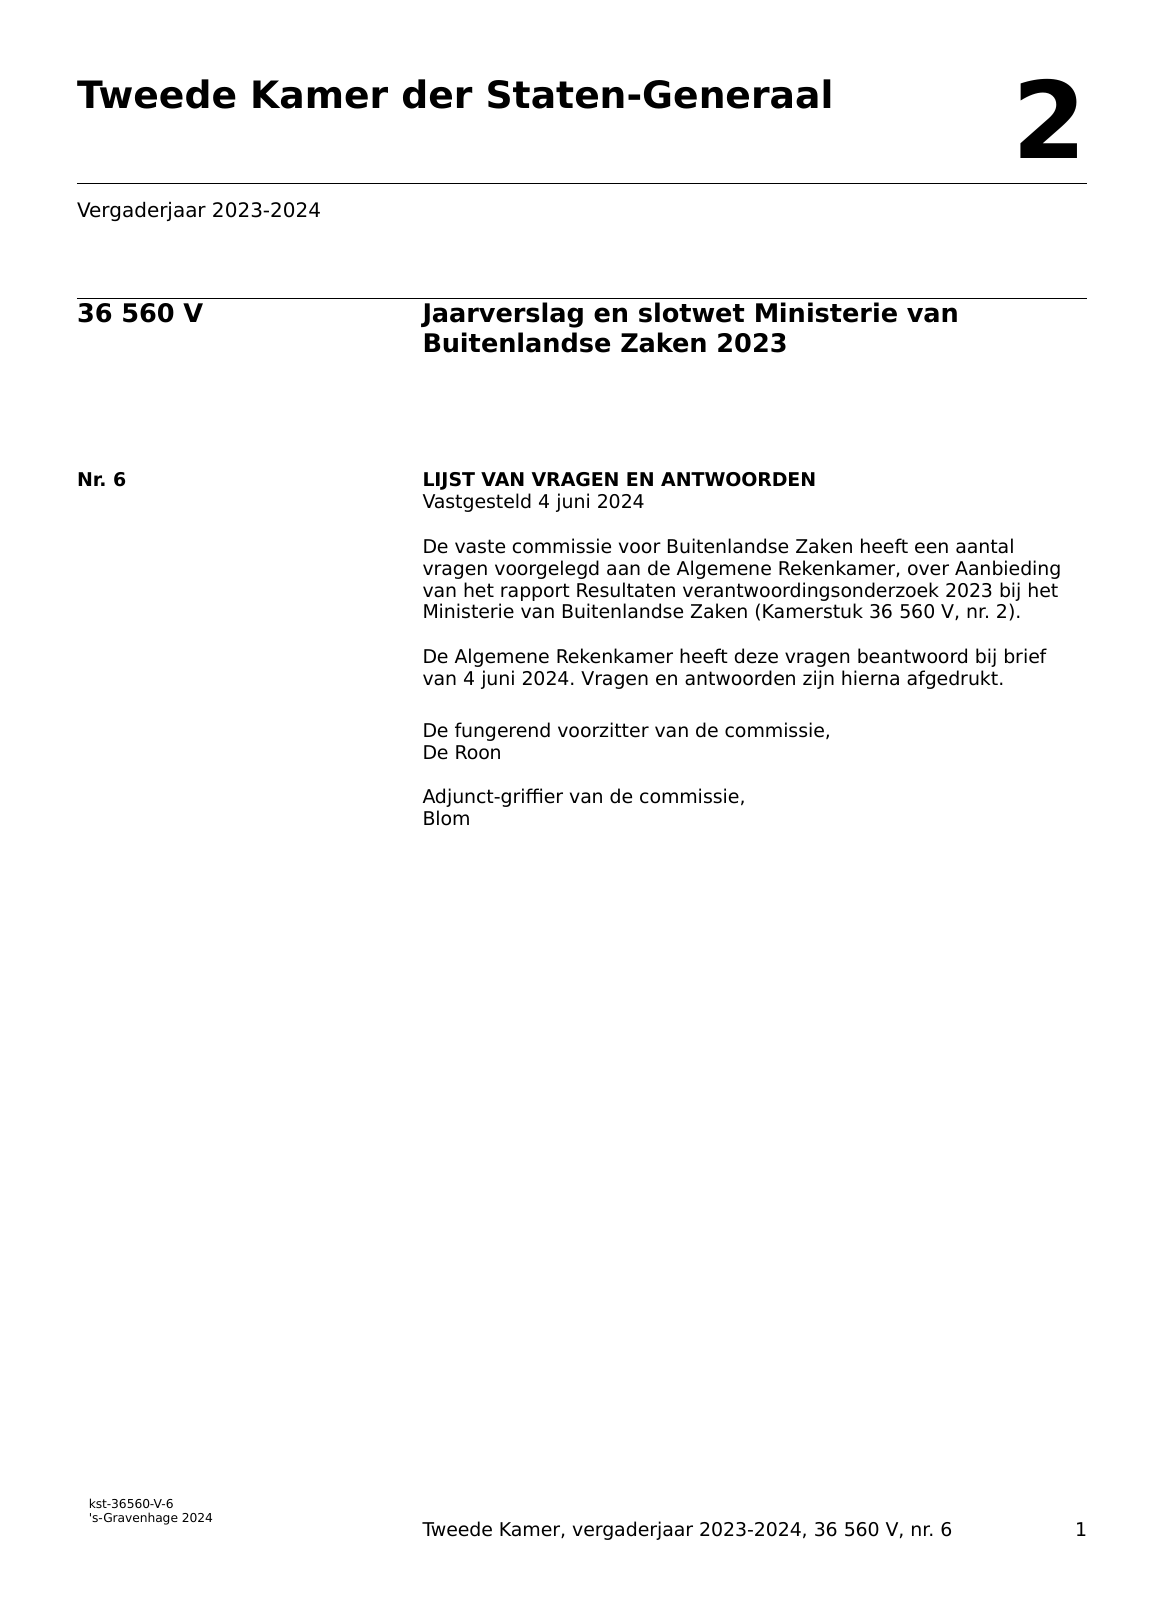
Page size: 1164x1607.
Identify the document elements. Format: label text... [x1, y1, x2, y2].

subtitle 36 560 V Jaarverslag en slotwet Ministerie van Buitenlandse Zaken 2023 [77, 299, 1087, 358]
table_header Tweede Kamer der Staten-Generaal [77, 59, 886, 183]
text Adjunct-griffier van de commissie, Blom [422, 786, 1087, 830]
subtitle Nr. 6 LIJST VAN VRAGEN EN ANTWOORDEN [77, 469, 1087, 491]
table_header 2 [886, 59, 1087, 183]
text 's-Gravenhage 2024 [88, 1511, 323, 1525]
text De Algemene Rekenkamer heeft deze vragen beantwoord bij brief van 4 juni 2024. Vragen en antwoorden zijn hierna afgedrukt. [422, 646, 1087, 689]
text Vastgesteld 4 juni 2024 [422, 491, 1087, 513]
text De vaste commissie voor Buitenlandse Zaken heeft een aantal vragen voorgelegd aan de Algemene Rekenkamer, over Aanbieding van het rapport Resultaten verantwoordingsonderzoek 2023 bij het Ministerie van Buitenlandse Zaken (Kamerstuk 36 560 V, nr. 2). [422, 536, 1087, 623]
table_cell Vergaderjaar 2023-2024 [77, 184, 1087, 298]
text De fungerend voorzitter van de commissie, De Roon [422, 719, 1087, 763]
text kst-36560-V-6 [88, 1497, 323, 1511]
